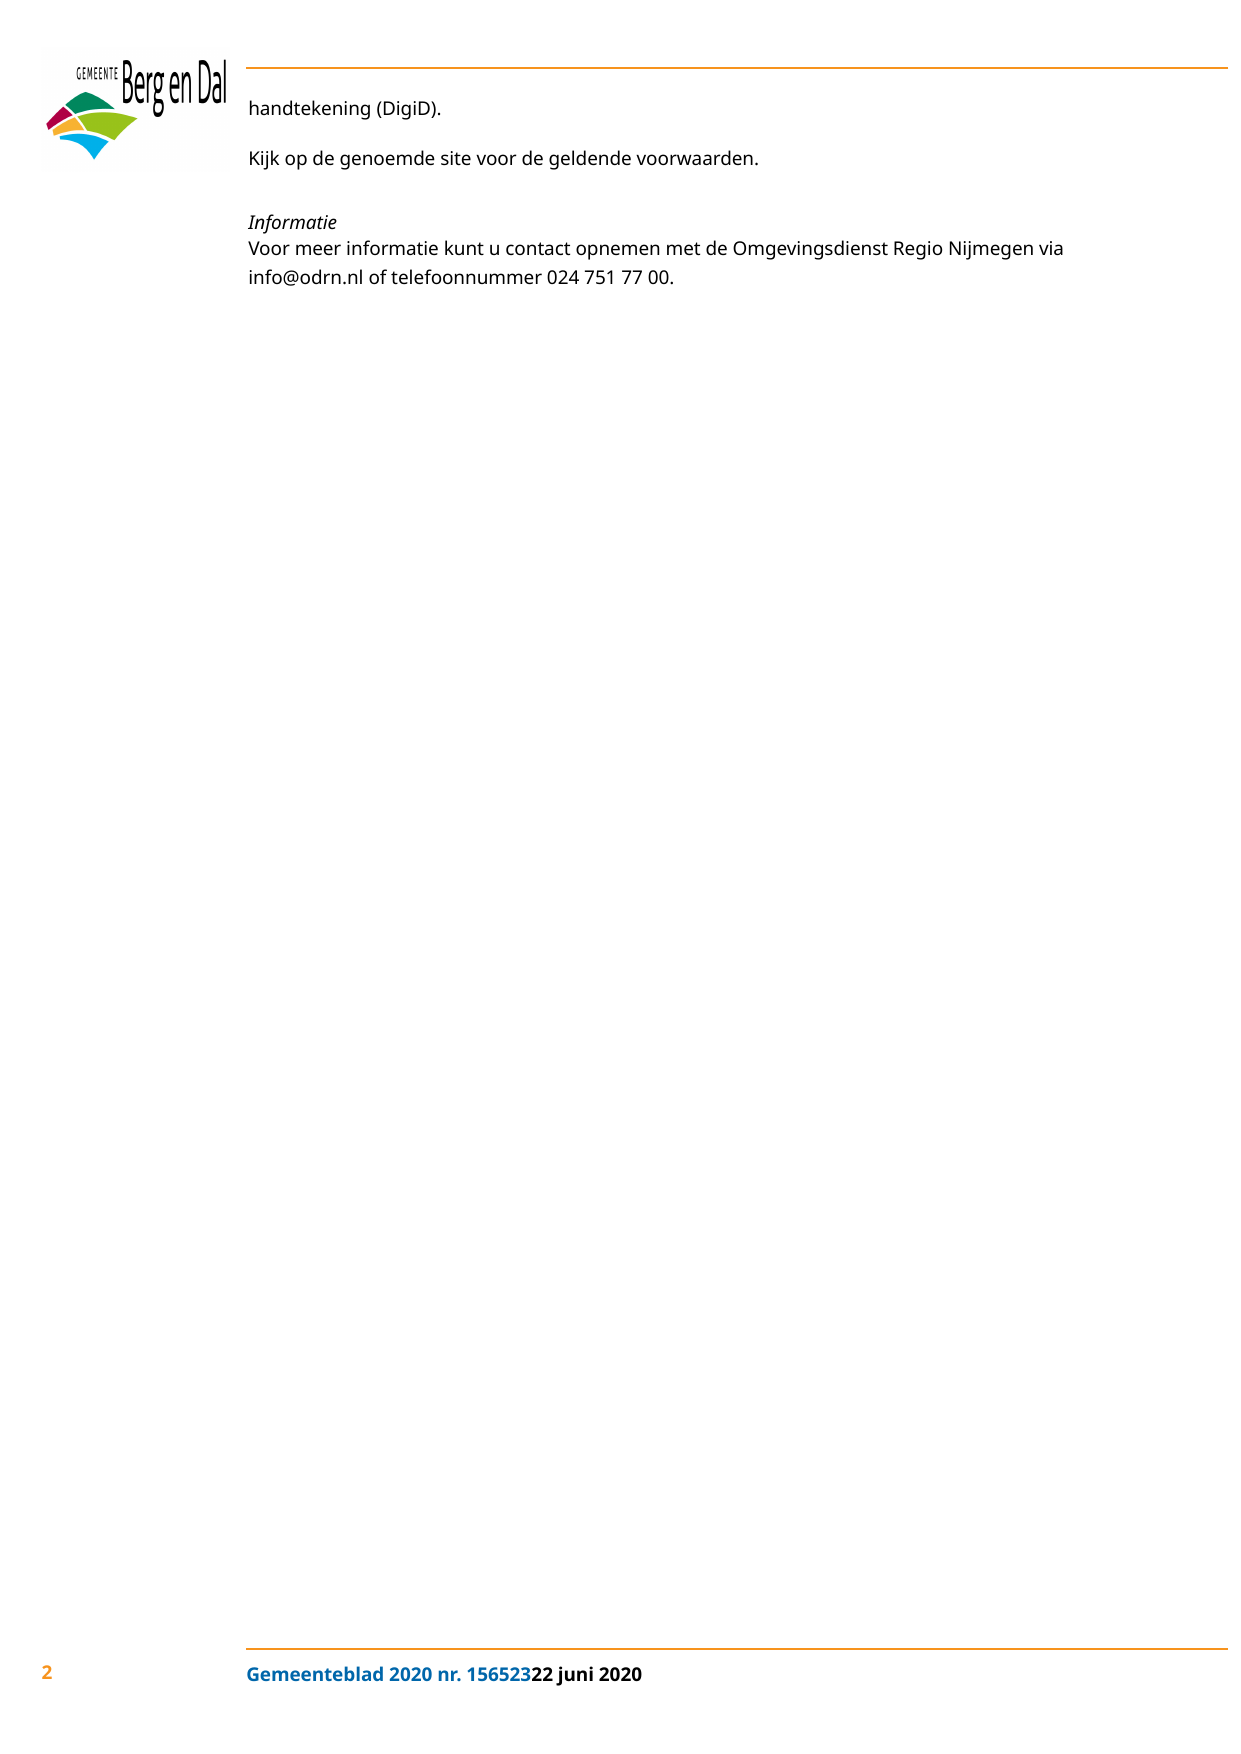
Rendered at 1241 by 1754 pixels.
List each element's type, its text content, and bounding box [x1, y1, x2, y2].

text handtekening (DigiD). [248, 95, 1152, 121]
text Voor meer informatie kunt u contact opnemen met de Omgevingsdienst Regio Nijmegen via info@odrn.nl of telefoonnummer 024 751 77 00. [248, 235, 1152, 290]
text Kijk op de genoemde site voor de geldende voorwaarden. [248, 145, 1152, 171]
picture [41, 47, 231, 172]
text Informatie [248, 209, 1152, 235]
